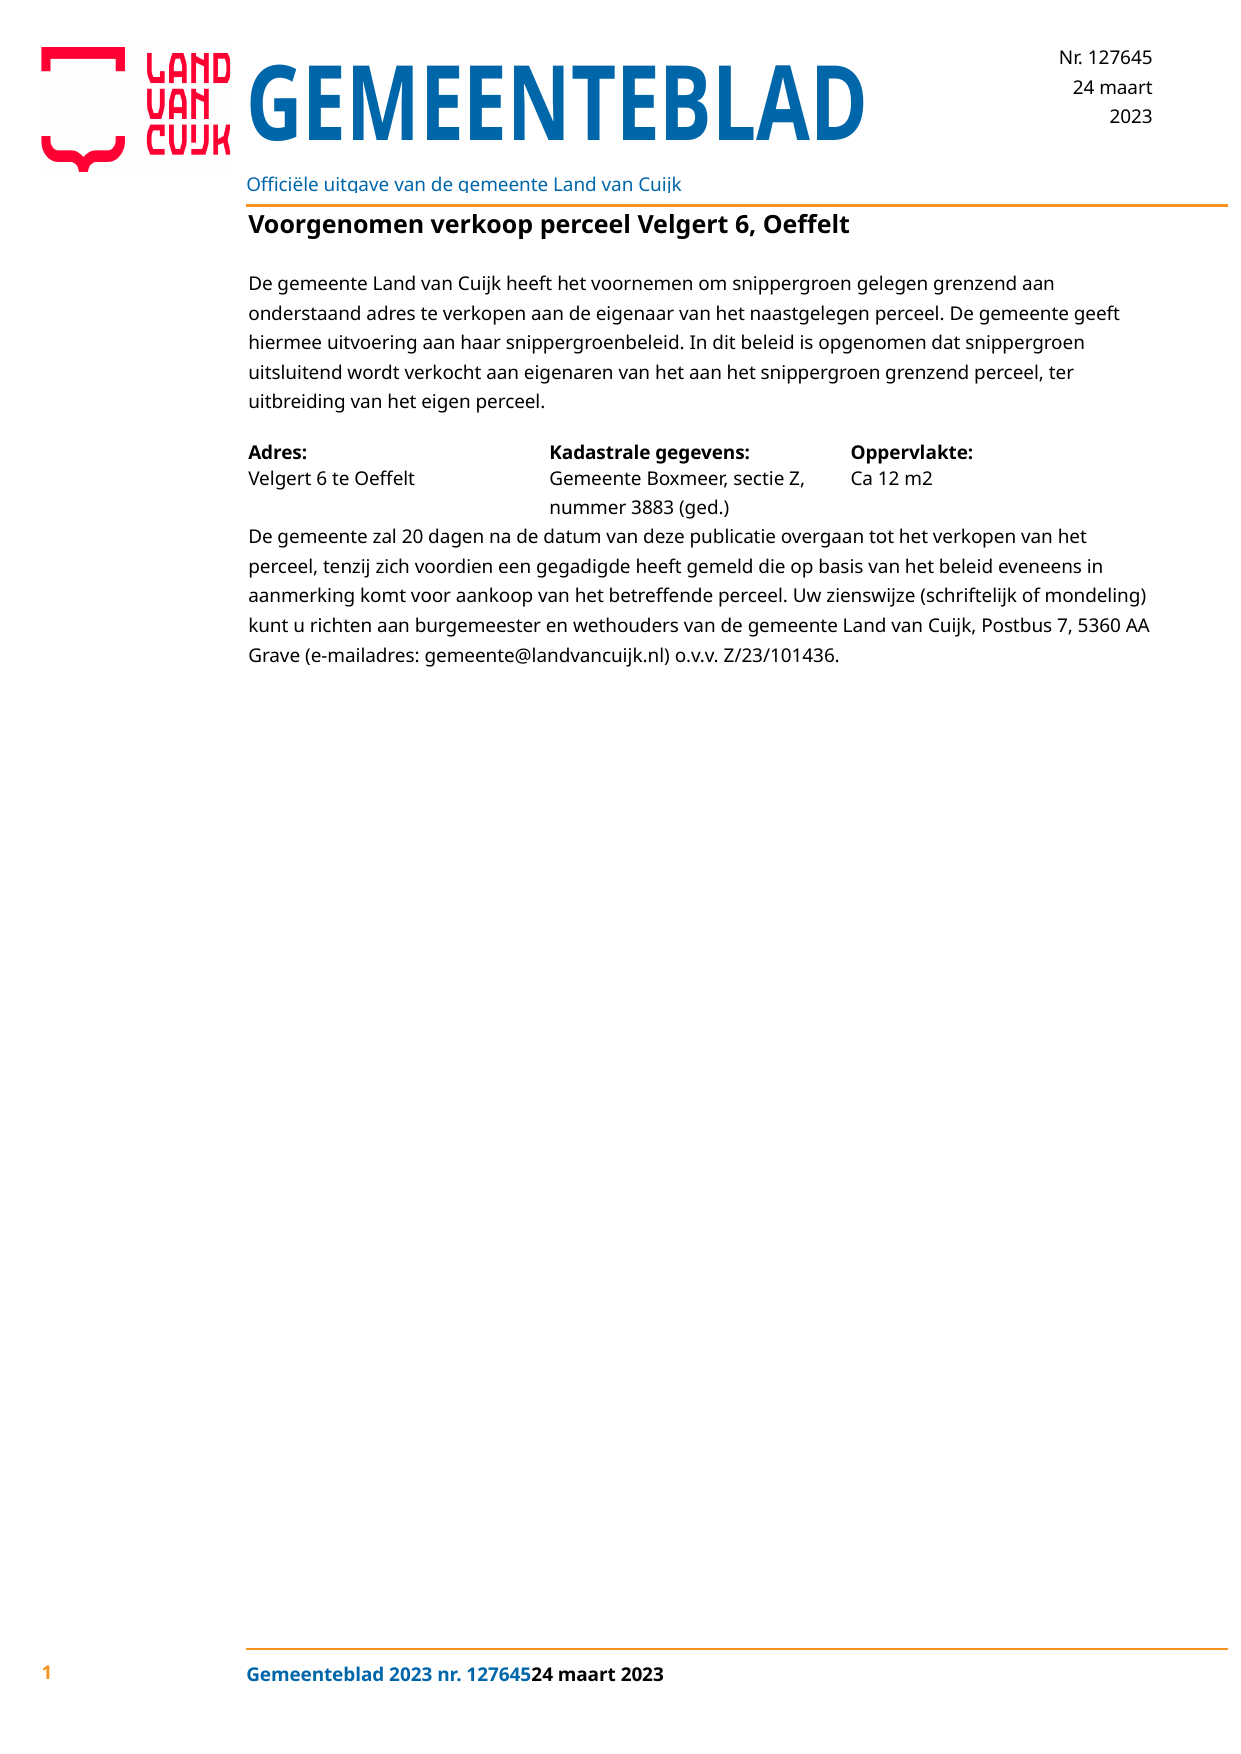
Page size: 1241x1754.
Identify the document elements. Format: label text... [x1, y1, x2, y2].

table_cell Ca 12 m2 [850, 465, 1152, 520]
text De gemeente zal 20 dagen na de datum van deze publicatie overgaan tot het verkopen van het perceel, tenzij zich voordien een gegadigde heeft gemeld die op basis van het beleid eveneens in aanmerking komt voor aankoop van het betreffende perceel. Uw zienswijze (schriftelijk of mondeling) kunt u richten aan burgemeester en wethouders van de gemeente Land van Cuijk, Postbus 7, 5360 AA Grave (e-mailadres: gemeente@landvancuijk.nl) o.v.v. Z/23/101436. [248, 523, 1152, 667]
table_cell Gemeente Boxmeer, sectie Z, nummer 3883 (ged.) [549, 465, 850, 520]
text Voorgenomen verkoop perceel Velgert 6, Oeffelt [248, 207, 1152, 241]
table_header Adres: [248, 439, 549, 465]
table_header Oppervlakte: [850, 439, 1152, 465]
picture [41, 47, 231, 172]
table_header Kadastrale gegevens: [549, 439, 850, 465]
table_cell Velgert 6 te Oeffelt [248, 465, 549, 520]
text De gemeente Land van Cuijk heeft het voornemen om snippergroen gelegen grenzend aan onderstaand adres te verkopen aan de eigenaar van het naastgelegen perceel. De gemeente geeft hiermee uitvoering aan haar snippergroenbeleid. In dit beleid is opgenomen dat snippergroen uitsluitend wordt verkocht aan eigenaren van het aan het snippergroen grenzend perceel, ter uitbreiding van het eigen perceel. [248, 270, 1152, 414]
